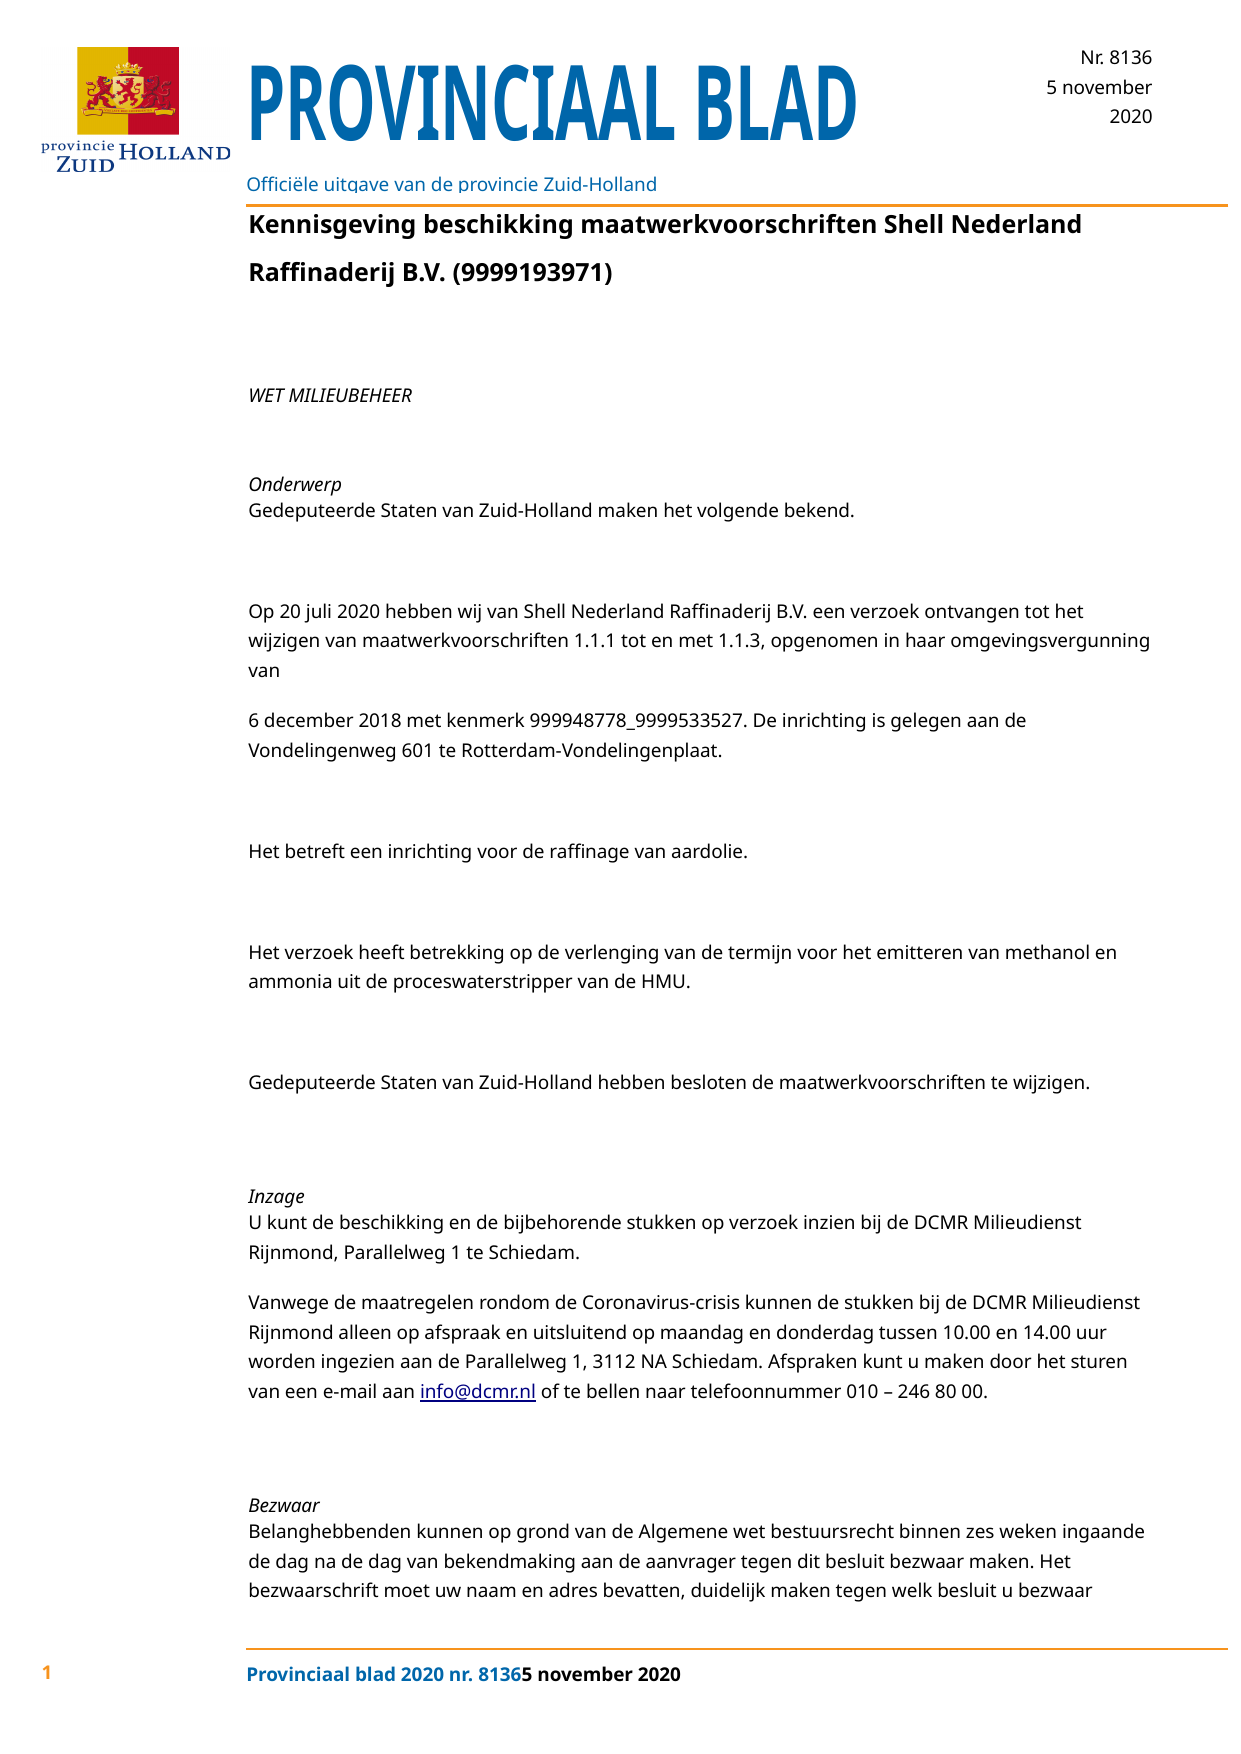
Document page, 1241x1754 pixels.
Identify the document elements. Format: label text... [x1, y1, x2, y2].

text Inzage [248, 1184, 1152, 1209]
text Onderwerp [248, 472, 1152, 497]
text 6 december 2018 met kenmerk 999948778_9999533527. De inrichting is gelegen aan de Vondelingenweg 601 te Rotterdam-Vondelingenplaat. [248, 708, 1152, 763]
text Belanghebbenden kunnen op grond van de Algemene wet bestuursrecht binnen zes weken ingaande de dag na de dag van bekendmaking aan de aanvrager tegen dit besluit bezwaar maken. Het bezwaarschrift moet uw naam en adres bevatten, duidelijk maken tegen welk besluit u bezwaar [248, 1518, 1152, 1603]
text U kunt de beschikking en de bijbehorende stukken op verzoek inzien bij de DCMR Milieudienst Rijnmond, Parallelweg 1 te Schiedam. [248, 1209, 1152, 1265]
text Vanwege de maatregelen rondom de Coronavirus-crisis kunnen de stukken bij de DCMR Milieudienst Rijnmond alleen op afspraak en uitsluitend op maandag en donderdag tussen 10.00 en 14.00 uur worden ingezien aan de Parallelweg 1, 3112 NA Schiedam. Afspraken kunt u maken door het sturen van een e-mail aan info@dcmr.nl of te bellen naar telefoonnummer 010 – 246 80 00. [248, 1289, 1152, 1404]
picture [41, 47, 231, 172]
text Kennisgeving beschikking maatwerkvoorschriften Shell Nederland Raffinaderij B.V. (9999193971) [248, 207, 1152, 288]
text Gedeputeerde Staten van Zuid-Holland hebben besloten de maatwerkvoorschriften te wijzigen. [248, 1069, 1152, 1095]
text Het verzoek heeft betrekking op de verlenging van de termijn voor het emitteren van methanol en ammonia uit de proceswaterstripper van de HMU. [248, 939, 1152, 994]
text Het betreft een inrichting voor de raffinage van aardolie. [248, 838, 1152, 864]
text Op 20 juli 2020 hebben wij van Shell Nederland Raffinaderij B.V. een verzoek ontvangen tot het wijzigen van maatwerkvoorschriften 1.1.1 tot en met 1.1.3, opgenomen in haar omgevingsvergunning van [248, 598, 1152, 683]
text WET MILIEUBEHEER [248, 382, 1152, 408]
text Gedeputeerde Staten van Zuid-Holland maken het volgende bekend. [248, 497, 1152, 523]
text Bezwaar [248, 1493, 1152, 1518]
